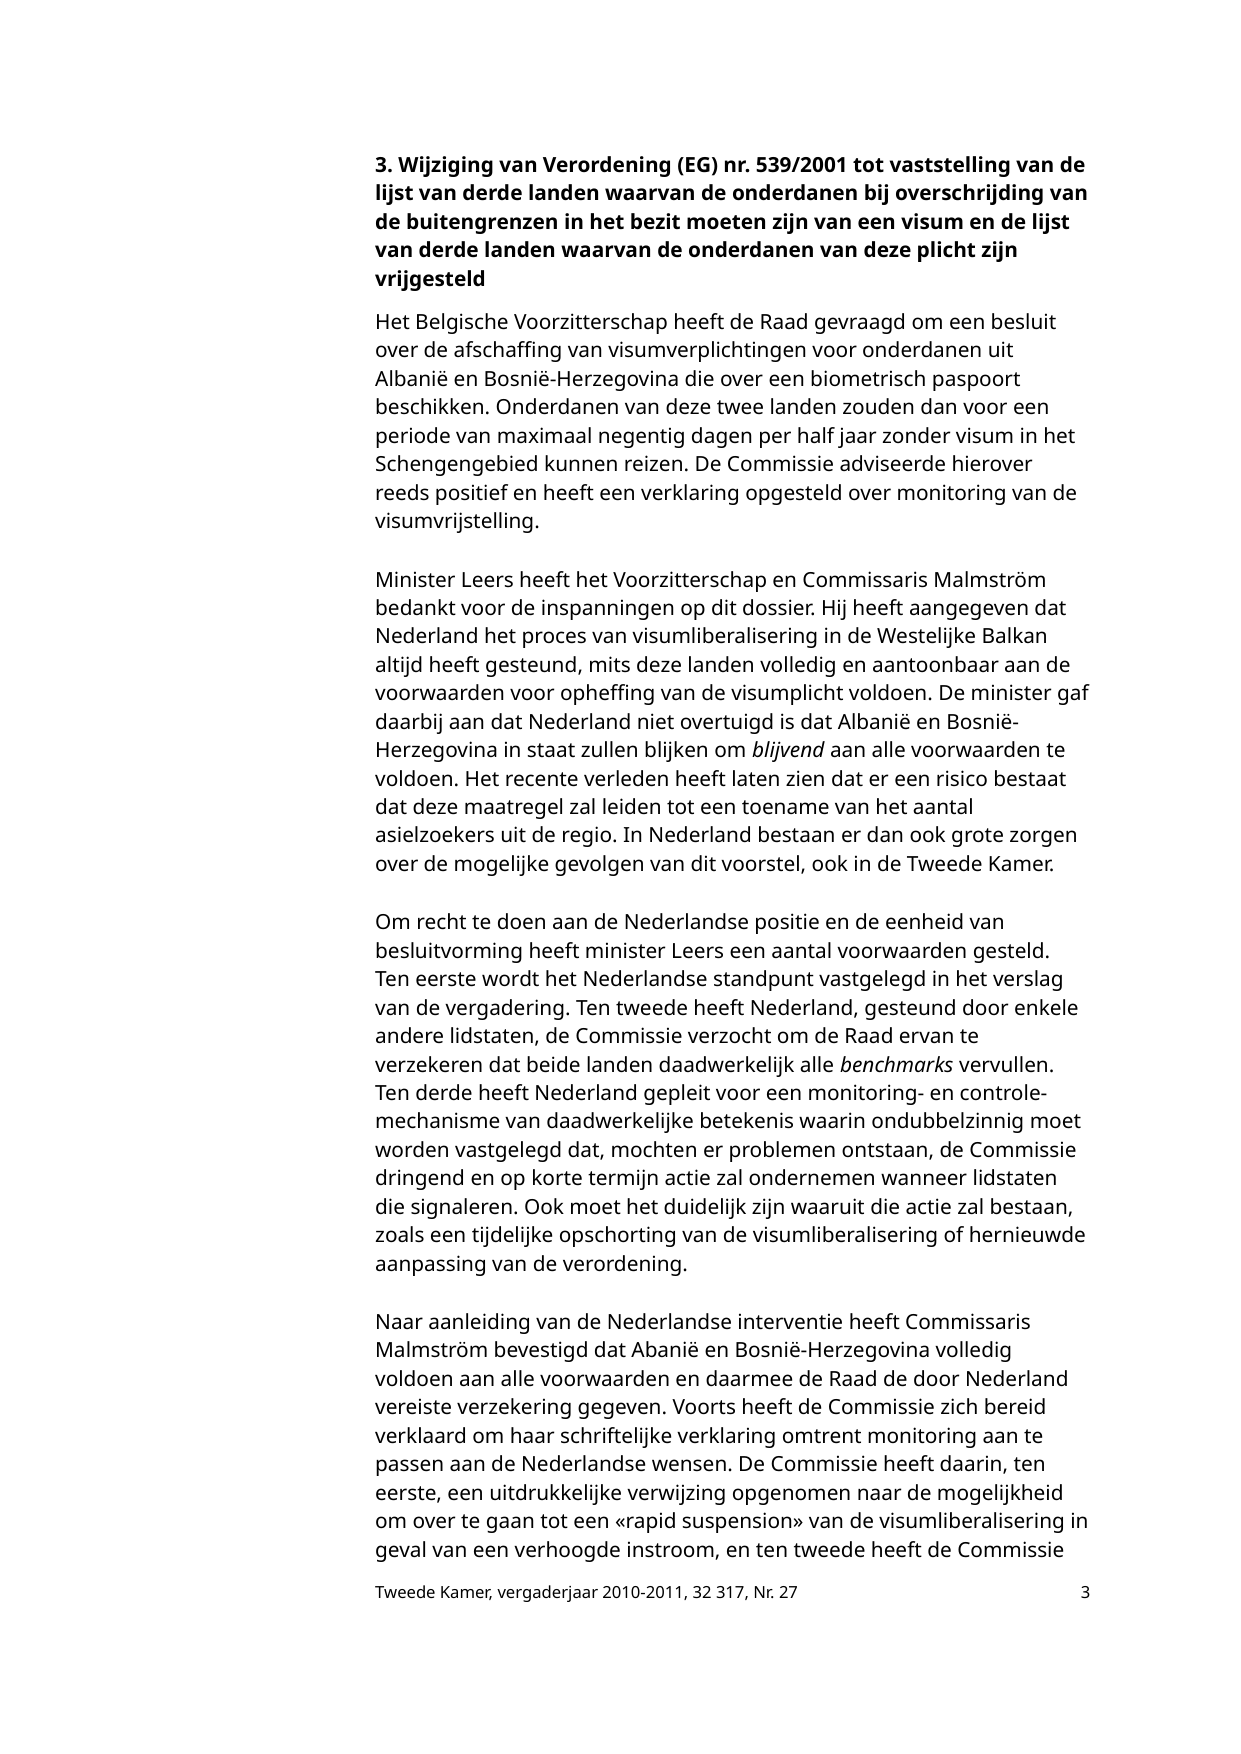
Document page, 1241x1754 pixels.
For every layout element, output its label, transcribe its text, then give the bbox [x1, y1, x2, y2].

text Minister Leers heeft het Voorzitterschap en Commissaris Malmström bedankt voor de inspanningen op dit dossier. Hij heeft aangegeven dat Nederland het proces van visumliberalisering in de Westelijke Balkan altijd heeft gesteund, mits deze landen volledig en aantoonbaar aan de voorwaarden voor opheffing van de visumplicht voldoen. De minister gaf daarbij aan dat Nederland niet overtuigd is dat Albanië en Bosnië-Herzegovina in staat zullen blijken om blijvend aan alle voorwaarden te voldoen. Het recente verleden heeft laten zien dat er een risico bestaat dat deze maatregel zal leiden tot een toename van het aantal asielzoekers uit de regio. In Nederland bestaan er dan ook grote zorgen over de mogelijke gevolgen van dit voorstel, ook in de Tweede Kamer. [375, 565, 1090, 877]
text Om recht te doen aan de Nederlandse positie en de eenheid van besluitvorming heeft minister Leers een aantal voorwaarden gesteld. Ten eerste wordt het Nederlandse standpunt vastgelegd in het verslag van de vergadering. Ten tweede heeft Nederland, gesteund door enkele andere lidstaten, de Commissie verzocht om de Raad ervan te verzekeren dat beide landen daadwerkelijk alle benchmarks vervullen. Ten derde heeft Nederland gepleit voor een monitoring- en controle-mechanisme van daadwerkelijke betekenis waarin ondubbelzinnig moet worden vastgelegd dat, mochten er problemen ontstaan, de Commissie dringend en op korte termijn actie zal ondernemen wanneer lidstaten die signaleren. Ook moet het duidelijk zijn waaruit die actie zal bestaan, zoals een tijdelijke opschorting van de visumliberalisering of hernieuwde aanpassing van de verordening. [375, 907, 1090, 1277]
text 3. Wijziging van Verordening (EG) nr. 539/2001 tot vaststelling van de lijst van derde landen waarvan de onderdanen bij overschrijding van de buitengrenzen in het bezit moeten zijn van een visum en de lijst van derde landen waarvan de onderdanen van deze plicht zijn vrijgesteld [375, 150, 1090, 292]
text Het Belgische Voorzitterschap heeft de Raad gevraagd om een besluit over de afschaffing van visumverplichtingen voor onderdanen uit Albanië en Bosnië-Herzegovina die over een biometrisch paspoort beschikken. Onderdanen van deze twee landen zouden dan voor een periode van maximaal negentig dagen per half jaar zonder visum in het Schengengebied kunnen reizen. De Commissie adviseerde hierover reeds positief en heeft een verklaring opgesteld over monitoring van de visumvrijstelling. [375, 307, 1090, 535]
text Naar aanleiding van de Nederlandse interventie heeft Commissaris Malmström bevestigd dat Abanië en Bosnië-Herzegovina volledig voldoen aan alle voorwaarden en daarmee de Raad de door Nederland vereiste verzekering gegeven. Voorts heeft de Commissie zich bereid verklaard om haar schriftelijke verklaring omtrent monitoring aan te passen aan de Nederlandse wensen. De Commissie heeft daarin, ten eerste, een uitdrukkelijke verwijzing opgenomen naar de mogelijkheid om over te gaan tot een «rapid suspension» van de visumliberalisering in geval van een verhoogde instroom, en ten tweede heeft de Commissie [375, 1307, 1090, 1563]
